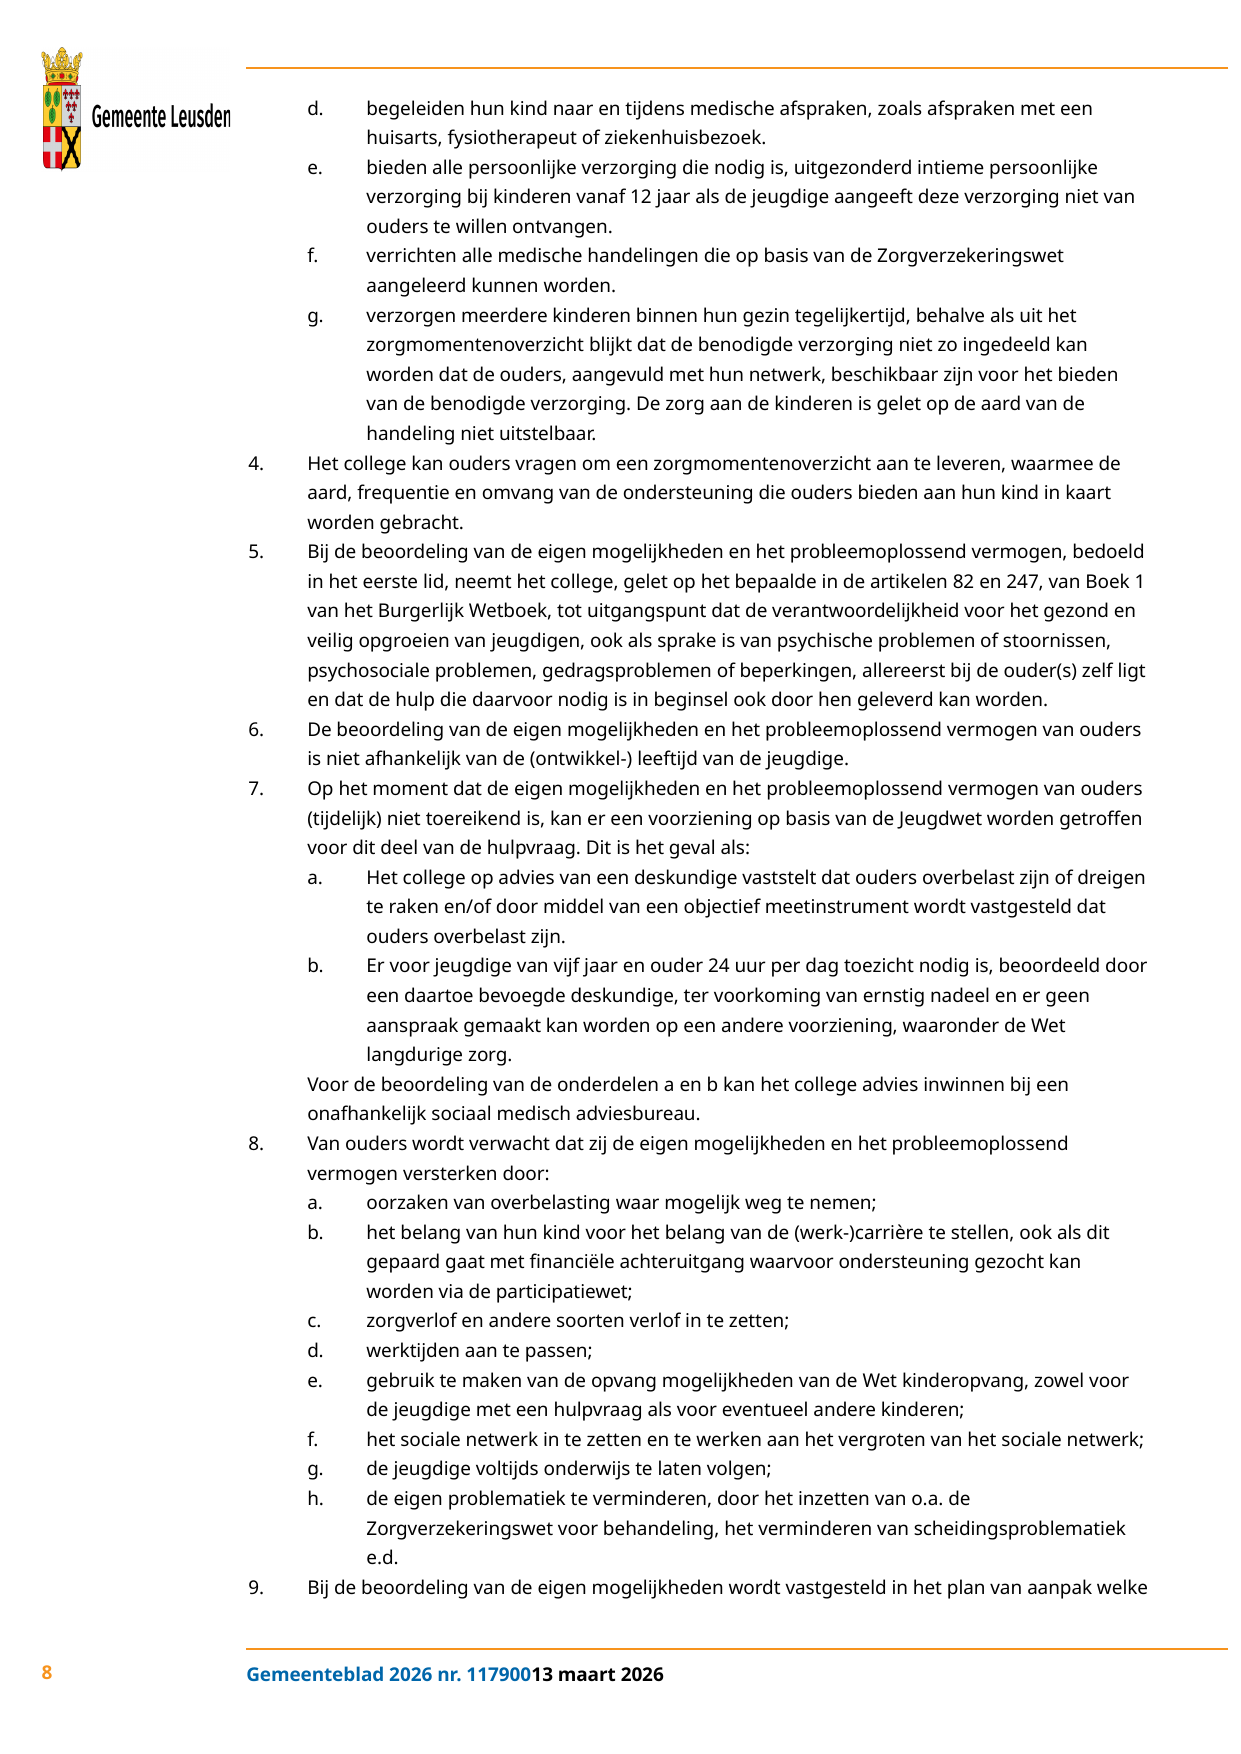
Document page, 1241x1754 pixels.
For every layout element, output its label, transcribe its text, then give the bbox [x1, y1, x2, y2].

list verzorgen meerdere kinderen binnen hun gezin tegelijkertijd, behalve als uit het zorgmomentenoverzicht blijkt dat de benodigde verzorging niet zo ingedeeld kan worden dat de ouders, aangevuld met hun netwerk, beschikbaar zijn voor het bieden van de benodigde verzorging. De zorg aan de kinderen is gelet op de aard van de handeling niet uitstelbaar. [307, 302, 1152, 446]
list oorzaken van overbelasting waar mogelijk weg te nemen; [307, 1189, 1152, 1215]
list begeleiden hun kind naar en tijdens medische afspraken, zoals afspraken met een huisarts, fysiotherapeut of ziekenhuisbezoek. [307, 95, 1152, 150]
list gebruik te maken van de opvang mogelijkheden van de Wet kinderopvang, zowel voor de jeugdige met een hulpvraag als voor eventueel andere kinderen; [307, 1367, 1152, 1422]
list Bij de beoordeling van de eigen mogelijkheden en het probleemoplossend vermogen, bedoeld in het eerste lid, neemt het college, gelet op het bepaalde in de artikelen 82 en 247, van Boek 1 van het Burgerlijk Wetboek, tot uitgangspunt dat de verantwoordelijkheid voor het gezond en veilig opgroeien van jeugdigen, ook als sprake is van psychische problemen of stoornissen, psychosociale problemen, gedragsproblemen of beperkingen, allereerst bij de ouder(s) zelf ligt en dat de hulp die daarvoor nodig is in beginsel ook door hen geleverd kan worden. [248, 538, 1152, 712]
list bieden alle persoonlijke verzorging die nodig is, uitgezonderd intieme persoonlijke verzorging bij kinderen vanaf 12 jaar als de jeugdige aangeeft deze verzorging niet van ouders te willen ontvangen. [307, 154, 1152, 239]
list Van ouders wordt verwacht dat zij de eigen mogelijkheden en het probleemoplossend vermogen versterken door: [248, 1130, 1152, 1186]
list het sociale netwerk in te zetten en te werken aan het vergroten van het sociale netwerk; [307, 1426, 1152, 1452]
list De beoordeling van de eigen mogelijkheden en het probleemoplossend vermogen van ouders is niet afhankelijk van de (ontwikkel-) leeftijd van de jeugdige. [248, 716, 1152, 771]
list de eigen problematiek te verminderen, door het inzetten van o.a. de Zorgverzekeringswet voor behandeling, het verminderen van scheidingsproblematiek e.d. [307, 1485, 1152, 1570]
list Voor de beoordeling van de onderdelen a en b kan het college advies inwinnen bij een onafhankelijk sociaal medisch adviesbureau. [248, 1071, 1152, 1126]
list Er voor jeugdige van vijf jaar en ouder 24 uur per dag toezicht nodig is, beoordeeld door een daartoe bevoegde deskundige, ter voorkoming van ernstig nadeel en er geen aanspraak gemaakt kan worden op een andere voorziening, waaronder de Wet langdurige zorg. [307, 953, 1152, 1067]
list Op het moment dat de eigen mogelijkheden en het probleemoplossend vermogen van ouders (tijdelijk) niet toereikend is, kan er een voorziening op basis van de Jeugdwet worden getroffen voor dit deel van de hulpvraag. Dit is het geval als: [248, 775, 1152, 860]
list Het college kan ouders vragen om een zorgmomentenoverzicht aan te leveren, waarmee de aard, frequentie en omvang van de ondersteuning die ouders bieden aan hun kind in kaart worden gebracht. [248, 450, 1152, 535]
list werktijden aan te passen; [307, 1337, 1152, 1363]
list het belang van hun kind voor het belang van de (werk-)carrière te stellen, ook als dit gepaard gaat met financiële achteruitgang waarvoor ondersteuning gezocht kan worden via de participatiewet; [307, 1219, 1152, 1304]
list verrichten alle medische handelingen die op basis van de Zorgverzekeringswet aangeleerd kunnen worden. [307, 243, 1152, 298]
list de jeugdige voltijds onderwijs te laten volgen; [307, 1456, 1152, 1481]
list zorgverlof en andere soorten verlof in te zetten; [307, 1308, 1152, 1333]
list Bij de beoordeling van de eigen mogelijkheden wordt vastgesteld in het plan van aanpak welke [248, 1574, 1152, 1600]
picture [41, 47, 231, 172]
list Het college op advies van een deskundige vaststelt dat ouders overbelast zijn of dreigen te raken en/of door middel van een objectief meetinstrument wordt vastgesteld dat ouders overbelast zijn. [307, 864, 1152, 949]
